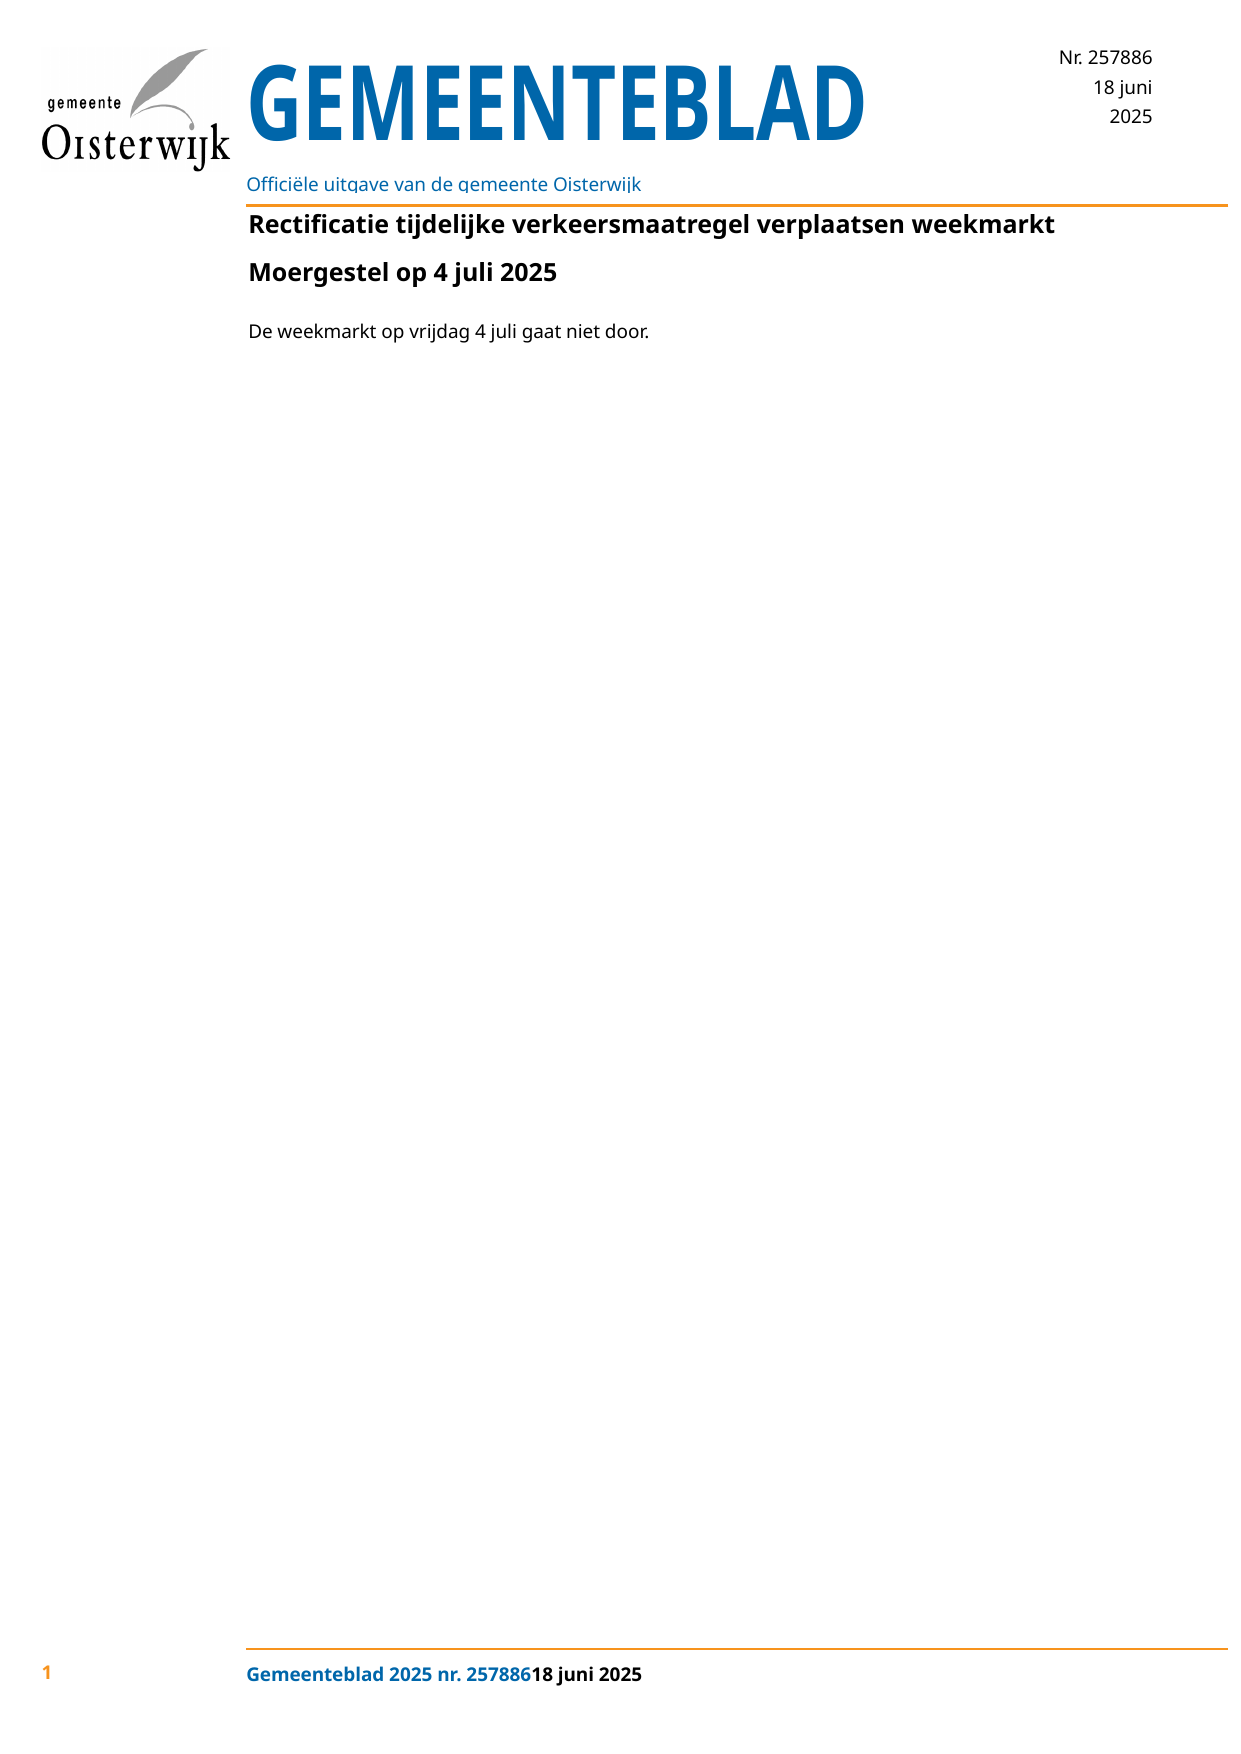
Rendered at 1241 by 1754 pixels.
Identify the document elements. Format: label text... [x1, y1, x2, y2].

text Rectificatie tijdelijke verkeersmaatregel verplaatsen weekmarkt Moergestel op 4 juli 2025 [248, 207, 1152, 288]
picture [41, 47, 231, 172]
text De weekmarkt op vrijdag 4 juli gaat niet door. [248, 318, 1152, 344]
